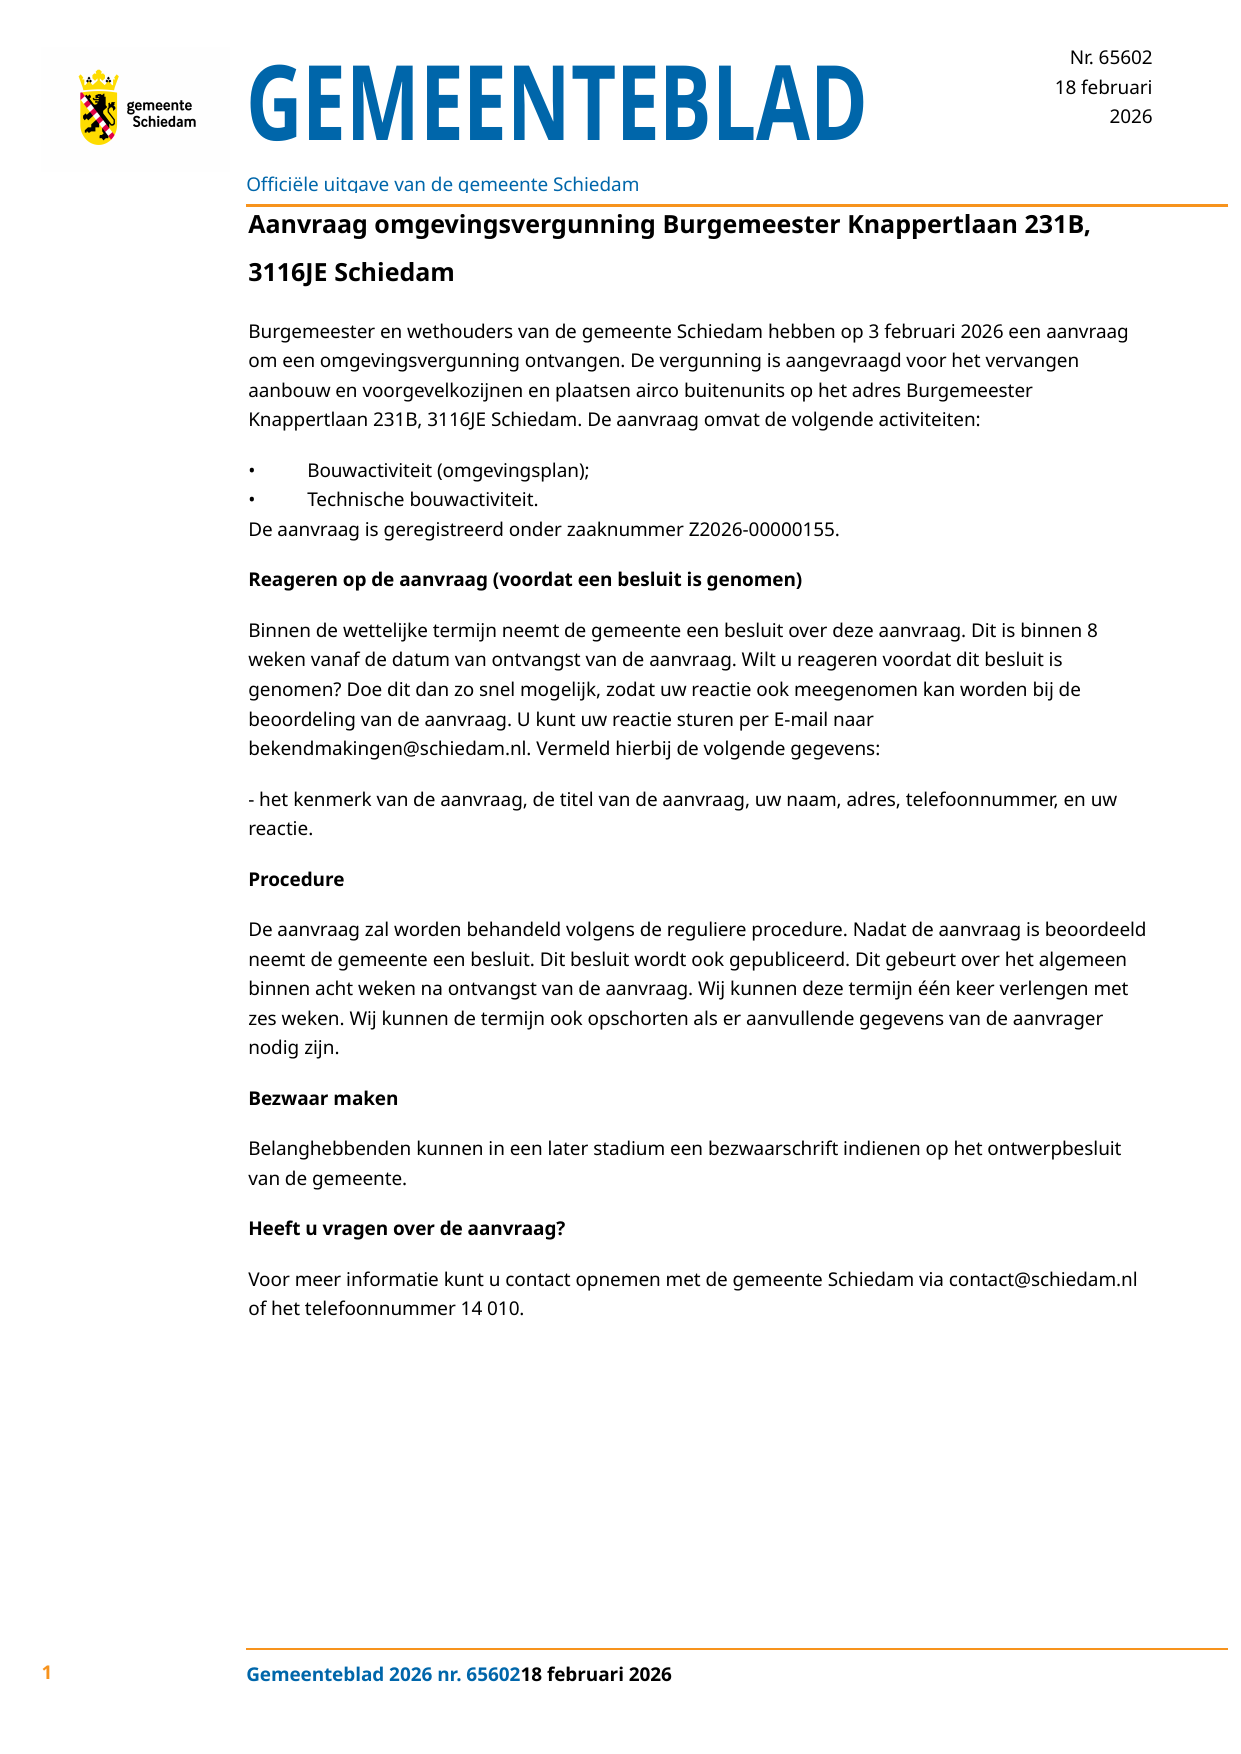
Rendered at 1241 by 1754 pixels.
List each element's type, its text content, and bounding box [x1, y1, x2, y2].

text Burgemeester en wethouders van de gemeente Schiedam hebben op 3 februari 2026 een aanvraag om een omgevingsvergunning ontvangen. De vergunning is aangevraagd voor het vervangen aanbouw en voorgevelkozijnen en plaatsen airco buitenunits op het adres Burgemeester Knappertlaan 231B, 3116JE Schiedam. De aanvraag omvat de volgende activiteiten: [248, 318, 1152, 432]
text De aanvraag zal worden behandeld volgens de reguliere procedure. Nadat de aanvraag is beoordeeld neemt de gemeente een besluit. Dit besluit wordt ook gepubliceerd. Dit gebeurt over het algemeen binnen acht weken na ontvangst van de aanvraag. Wij kunnen deze termijn één keer verlengen met zes weken. Wij kunnen de termijn ook opschorten als er aanvullende gegevens van de aanvrager nodig zijn. [248, 916, 1152, 1060]
text - het kenmerk van de aanvraag, de titel van de aanvraag, uw naam, adres, telefoonnummer, en uw reactie. [248, 786, 1152, 841]
text Voor meer informatie kunt u contact opnemen met de gemeente Schiedam via contact@schiedam.nl of het telefoonnummer 14 010. [248, 1266, 1152, 1321]
text Aanvraag omgevingsvergunning Burgemeester Knappertlaan 231B, 3116JE Schiedam [248, 207, 1152, 288]
text Reageren op de aanvraag (voordat een besluit is genomen) [248, 567, 1152, 592]
text Procedure [248, 866, 1152, 892]
text Belanghebbenden kunnen in een later stadium een bezwaarschrift indienen op het ontwerpbesluit van de gemeente. [248, 1135, 1152, 1191]
text Binnen de wettelijke termijn neemt de gemeente een besluit over deze aanvraag. Dit is binnen 8 weken vanaf de datum van ontvangst van de aanvraag. Wilt u reageren voordat dit besluit is genomen? Doe dit dan zo snel mogelijk, zodat uw reactie ook meegenomen kan worden bij de beoordeling van de aanvraag. U kunt uw reactie sturen per E-mail naar bekendmakingen@schiedam.nl. Vermeld hierbij de volgende gegevens: [248, 617, 1152, 761]
text Heeft u vragen over de aanvraag? [248, 1215, 1152, 1241]
list Bouwactiviteit (omgevingsplan); [248, 457, 1152, 483]
text Bezwaar maken [248, 1085, 1152, 1111]
text De aanvraag is geregistreerd onder zaaknummer Z2026-00000155. [248, 516, 1152, 542]
list Technische bouwactiviteit. [248, 487, 1152, 512]
picture [41, 47, 231, 172]
